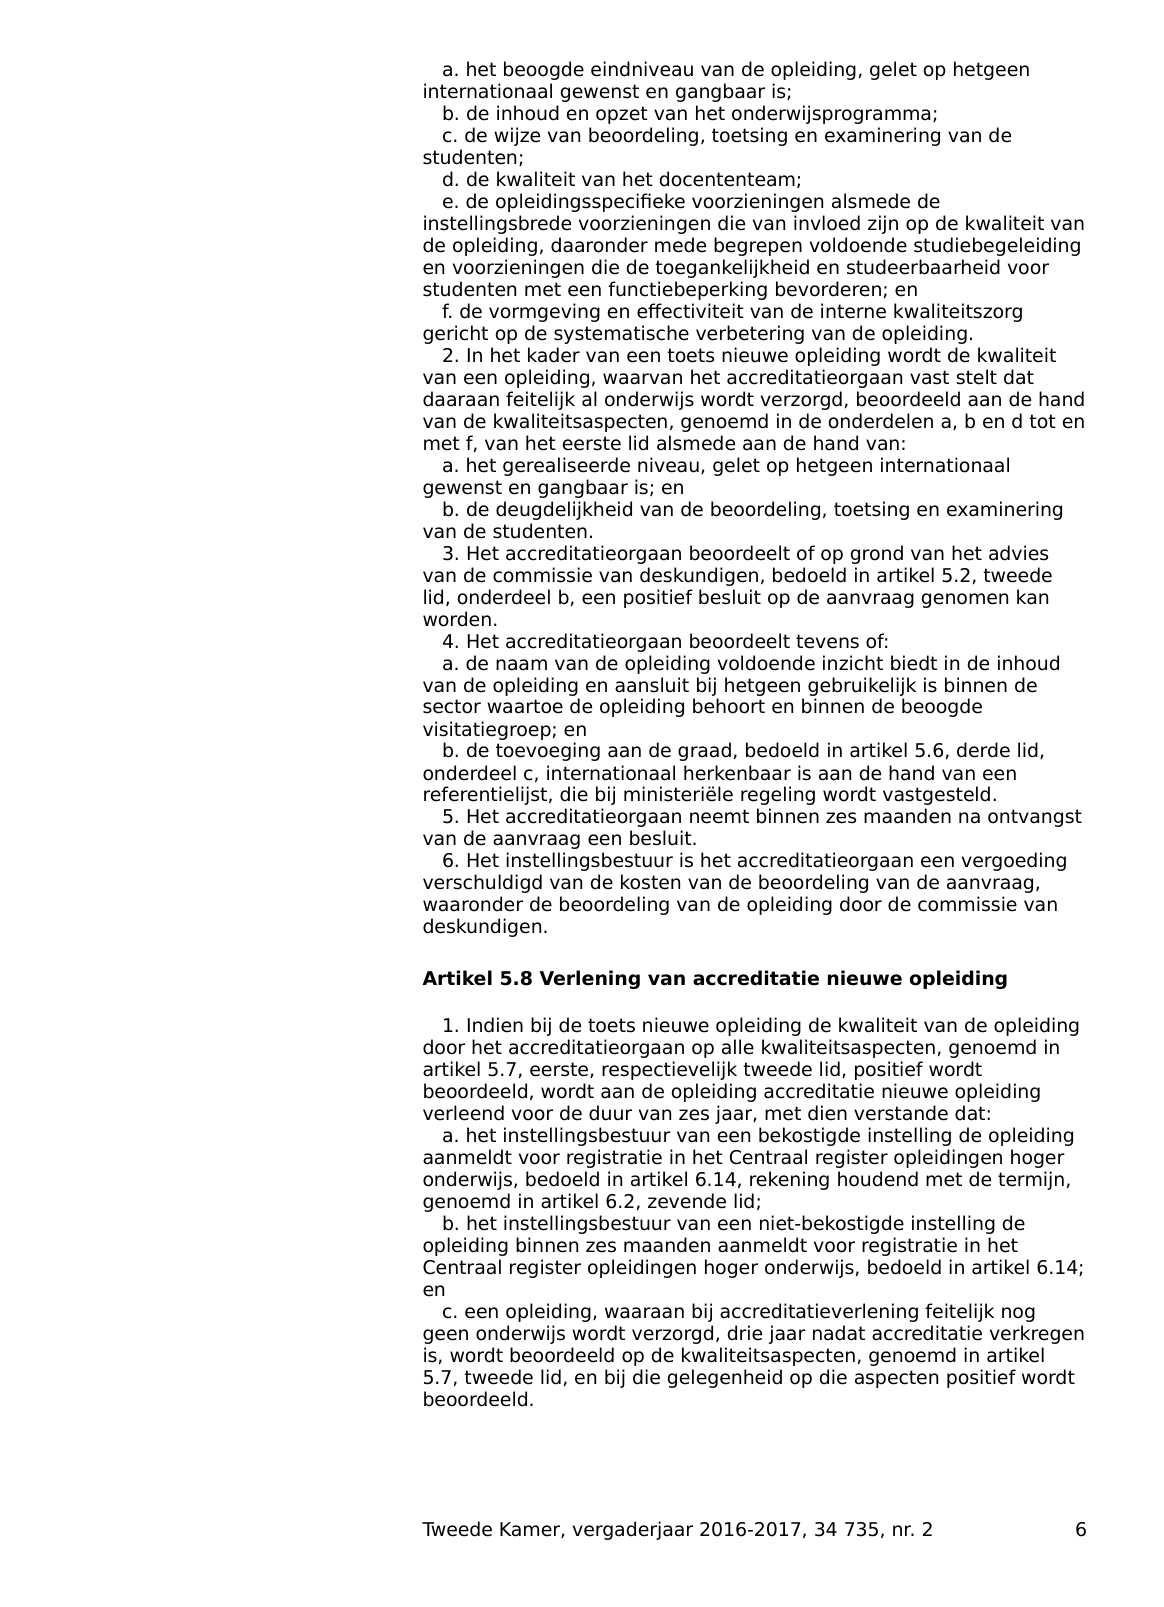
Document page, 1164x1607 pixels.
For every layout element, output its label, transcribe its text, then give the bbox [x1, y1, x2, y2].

text c. de wijze van beoordeling, toetsing en examinering van de studenten; [422, 125, 1087, 169]
text 6. Het instellingsbestuur is het accreditatieorgaan een vergoeding verschuldigd van de kosten van de beoordeling van de aanvraag, waaronder de beoordeling van de opleiding door de commissie van deskundigen. [422, 850, 1087, 938]
text 4. Het accreditatieorgaan beoordeelt tevens of: [422, 631, 1087, 652]
text b. de deugdelijkheid van de beoordeling, toetsing en examinering van de studenten. [422, 499, 1087, 543]
text 2. In het kader van een toets nieuwe opleiding wordt de kwaliteit van een opleiding, waarvan het accreditatieorgaan vast stelt dat daaraan feitelijk al onderwijs wordt verzorgd, beoordeeld aan de hand van de kwaliteitsaspecten, genoemd in de onderdelen a, b en d tot en met f, van het eerste lid alsmede aan de hand van: [422, 345, 1087, 455]
text 1. Indien bij de toets nieuwe opleiding de kwaliteit van de opleiding door het accreditatieorgaan op alle kwaliteitsaspecten, genoemd in artikel 5.7, eerste, respectievelijk tweede lid, positief wordt beoordeeld, wordt aan de opleiding accreditatie nieuwe opleiding verleend voor de duur van zes jaar, met dien verstande dat: [422, 1015, 1087, 1125]
text c. een opleiding, waaraan bij accreditatieverlening feitelijk nog geen onderwijs wordt verzorgd, drie jaar nadat accreditatie verkregen is, wordt beoordeeld op de kwaliteitsaspecten, genoemd in artikel 5.7, tweede lid, en bij die gelegenheid op die aspecten positief wordt beoordeeld. [422, 1301, 1087, 1411]
text 3. Het accreditatieorgaan beoordeelt of op grond van het advies van de commissie van deskundigen, bedoeld in artikel 5.2, tweede lid, onderdeel b, een positief besluit op de aanvraag genomen kan worden. [422, 543, 1087, 631]
text a. het instellingsbestuur van een bekostigde instelling de opleiding aanmeldt voor registratie in het Centraal register opleidingen hoger onderwijs, bedoeld in artikel 6.14, rekening houdend met de termijn, genoemd in artikel 6.2, zevende lid; [422, 1125, 1087, 1213]
text b. de inhoud en opzet van het onderwijsprogramma; [422, 103, 1087, 125]
text a. de naam van de opleiding voldoende inzicht biedt in de inhoud van de opleiding en aansluit bij hetgeen gebruikelijk is binnen de sector waartoe de opleiding behoort en binnen de beoogde visitatiegroep; en [422, 652, 1087, 740]
subtitle Artikel 5.8 Verlening van accreditatie nieuwe opleiding [422, 968, 1087, 990]
text b. het instellingsbestuur van een niet-bekostigde instelling de opleiding binnen zes maanden aanmeldt voor registratie in het Centraal register opleidingen hoger onderwijs, bedoeld in artikel 6.14; en [422, 1213, 1087, 1301]
text d. de kwaliteit van het docententeam; [422, 169, 1087, 191]
text a. het gerealiseerde niveau, gelet op hetgeen internationaal gewenst en gangbaar is; en [422, 455, 1087, 499]
text e. de opleidingsspecifieke voorzieningen alsmede de instellingsbrede voorzieningen die van invloed zijn op de kwaliteit van de opleiding, daaronder mede begrepen voldoende studiebegeleiding en voorzieningen die de toegankelijkheid en studeerbaarheid voor studenten met een functiebeperking bevorderen; en [422, 191, 1087, 301]
text a. het beoogde eindniveau van de opleiding, gelet op hetgeen internationaal gewenst en gangbaar is; [422, 59, 1087, 103]
text b. de toevoeging aan de graad, bedoeld in artikel 5.6, derde lid, onderdeel c, internationaal herkenbaar is aan de hand van een referentielijst, die bij ministeriële regeling wordt vastgesteld. [422, 740, 1087, 806]
text f. de vormgeving en effectiviteit van de interne kwaliteitszorg gericht op de systematische verbetering van de opleiding. [422, 301, 1087, 345]
text 5. Het accreditatieorgaan neemt binnen zes maanden na ontvangst van de aanvraag een besluit. [422, 806, 1087, 850]
